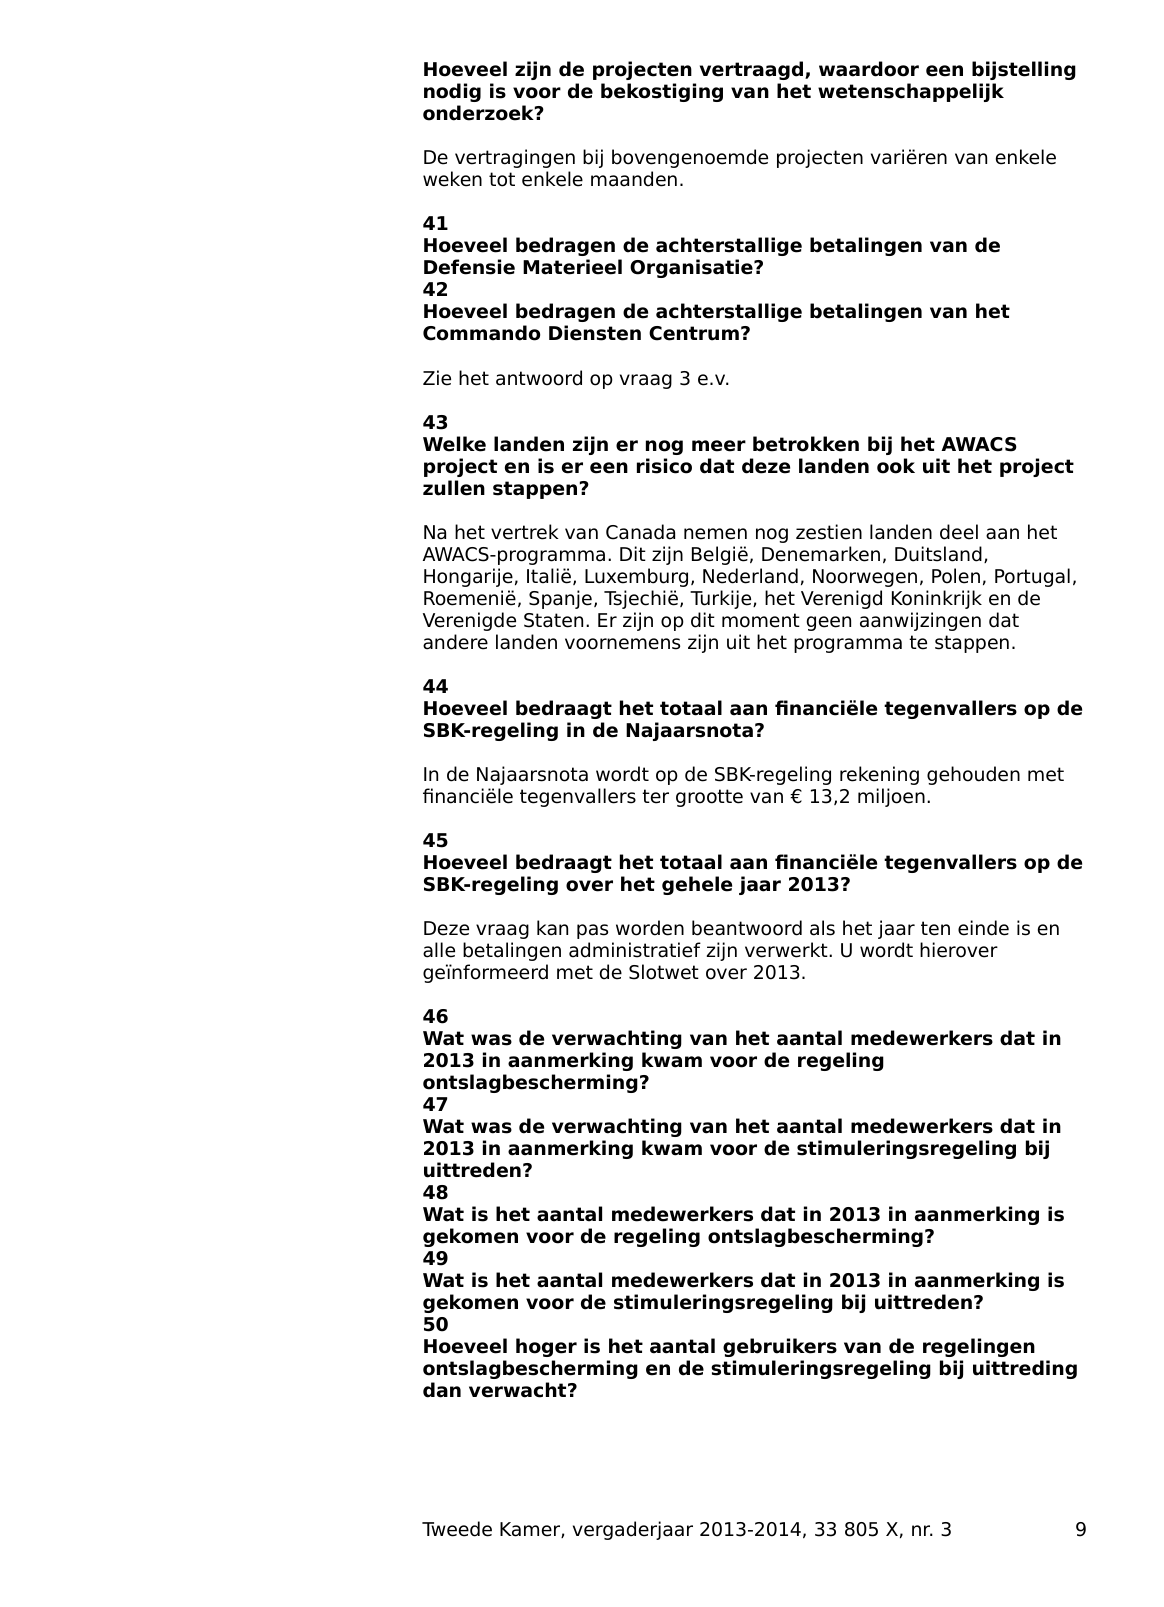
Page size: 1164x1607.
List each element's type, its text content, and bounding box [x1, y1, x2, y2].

text 43 [422, 412, 1087, 433]
text Zie het antwoord op vraag 3 e.v. [422, 367, 1087, 389]
text 41 [422, 213, 1087, 235]
text Hoeveel zijn de projecten vertraagd, waardoor een bijstelling nodig is voor de bekostiging van het wetenschappelijk onderzoek? [422, 59, 1087, 125]
text In de Najaarsnota wordt op de SBK-regeling rekening gehouden met financiële tegenvallers ter grootte van € 13,2 miljoen. [422, 764, 1087, 808]
text Deze vraag kan pas worden beantwoord als het jaar ten einde is en alle betalingen administratief zijn verwerkt. U wordt hierover geïnformeerd met de Slotwet over 2013. [422, 918, 1087, 984]
text Hoeveel bedraagt het totaal aan financiële tegenvallers op de SBK-regeling over het gehele jaar 2013? [422, 852, 1087, 896]
text Wat is het aantal medewerkers dat in 2013 in aanmerking is gekomen voor de regeling ontslagbescherming? [422, 1204, 1087, 1248]
text Hoeveel bedraagt het totaal aan financiële tegenvallers op de SBK-regeling in de Najaarsnota? [422, 698, 1087, 742]
text Wat is het aantal medewerkers dat in 2013 in aanmerking is gekomen voor de stimuleringsregeling bij uittreden? [422, 1270, 1087, 1314]
text De vertragingen bij bovengenoemde projecten variëren van enkele weken tot enkele maanden. [422, 147, 1087, 191]
text Wat was de verwachting van het aantal medewerkers dat in 2013 in aanmerking kwam voor de regeling ontslagbescherming? [422, 1028, 1087, 1094]
text Wat was de verwachting van het aantal medewerkers dat in 2013 in aanmerking kwam voor de stimuleringsregeling bij uittreden? [422, 1116, 1087, 1182]
text 50 [422, 1314, 1087, 1336]
text Hoeveel hoger is het aantal gebruikers van de regelingen ontslagbescherming en de stimuleringsregeling bij uittreding dan verwacht? [422, 1336, 1087, 1402]
text Na het vertrek van Canada nemen nog zestien landen deel aan het AWACS-programma. Dit zijn België, Denemarken, Duitsland, Hongarije, Italië, Luxemburg, Nederland, Noorwegen, Polen, Portugal, Roemenië, Spanje, Tsjechië, Turkije, het Verenigd Koninkrijk en de Verenigde Staten. Er zijn op dit moment geen aanwijzingen dat andere landen voornemens zijn uit het programma te stappen. [422, 522, 1087, 653]
text 44 [422, 676, 1087, 698]
text Welke landen zijn er nog meer betrokken bij het AWACS project en is er een risico dat deze landen ook uit het project zullen stappen? [422, 433, 1087, 499]
text 47 [422, 1094, 1087, 1116]
text 46 [422, 1006, 1087, 1028]
text 42 [422, 279, 1087, 301]
text Hoeveel bedragen de achterstallige betalingen van het Commando Diensten Centrum? [422, 301, 1087, 345]
text 49 [422, 1248, 1087, 1270]
text Hoeveel bedragen de achterstallige betalingen van de Defensie Materieel Organisatie? [422, 235, 1087, 279]
text 48 [422, 1182, 1087, 1204]
text 45 [422, 830, 1087, 852]
